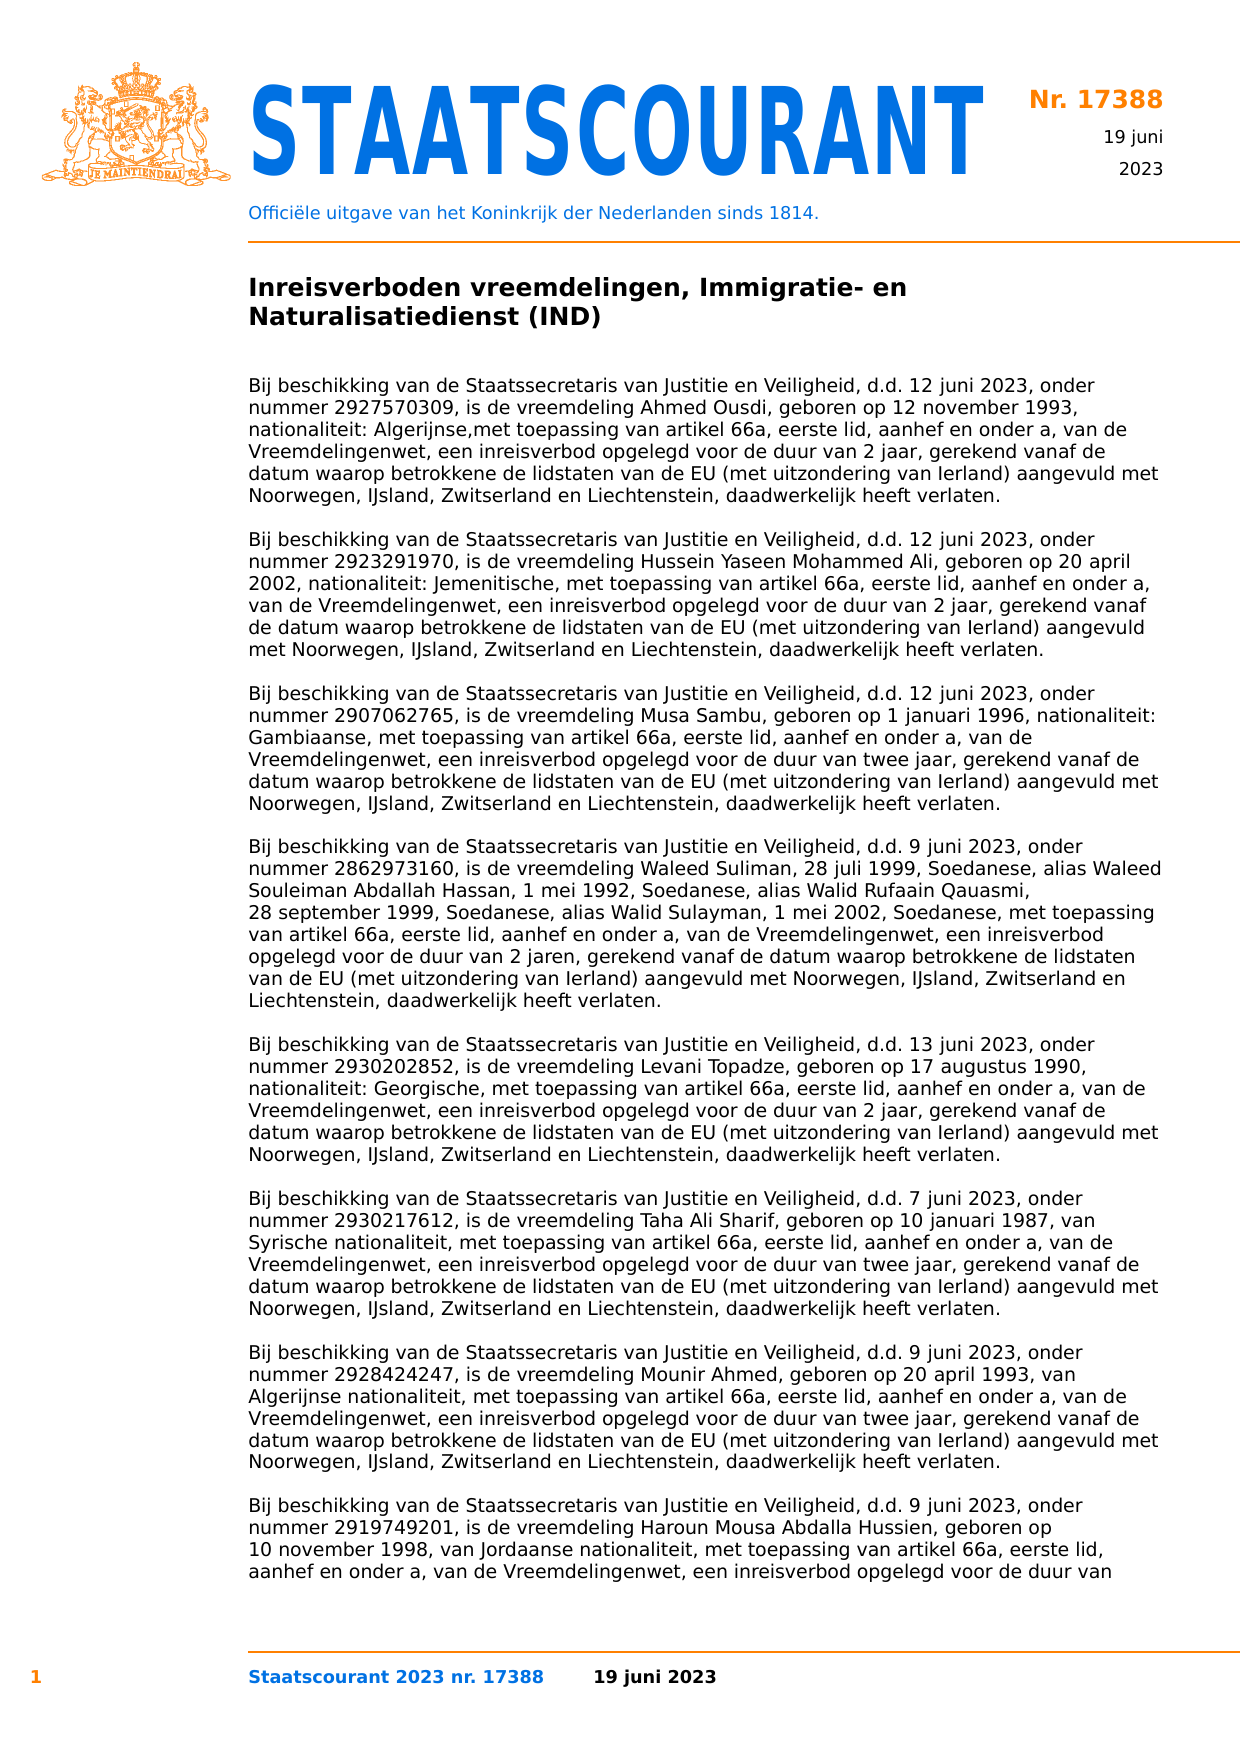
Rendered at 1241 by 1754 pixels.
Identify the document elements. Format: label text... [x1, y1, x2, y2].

text Bij beschikking van de Staatssecretaris van Justitie en Veiligheid, d.d. 9 juni 2023, onder nummer 2928424247, is de vreemdeling Mounir Ahmed, geboren op 20 april 1993, van Algerijnse nationaliteit, met toepassing van artikel 66a, eerste lid, aanhef en onder a, van de Vreemdelingenwet, een inreisverbod opgelegd voor de duur van twee jaar, gerekend vanaf de datum waarop betrokkene de lidstaten van de EU (met uitzondering van Ierland) aangevuld met Noorwegen, IJsland, Zwitserland en Liechtenstein, daadwerkelijk heeft verlaten. [248, 1342, 1163, 1473]
subtitle Inreisverboden vreemdelingen, Immigratie- en Naturalisatiedienst (IND) [248, 273, 1163, 331]
table_header STAATSCOURANT [248, 62, 998, 203]
text Bij beschikking van de Staatssecretaris van Justitie en Veiligheid, d.d. 7 juni 2023, onder nummer 2930217612, is de vreemdeling Taha Ali Sharif, geboren op 10 januari 1987, van Syrische nationaliteit, met toepassing van artikel 66a, eerste lid, aanhef en onder a, van de Vreemdelingenwet, een inreisverbod opgelegd voor de duur van twee jaar, gerekend vanaf de datum waarop betrokkene de lidstaten van de EU (met uitzondering van Ierland) aangevuld met Noorwegen, IJsland, Zwitserland en Liechtenstein, daadwerkelijk heeft verlaten. [248, 1188, 1163, 1320]
table_cell Officiële uitgave van het Koninkrijk der Nederlanden sinds 1814. [248, 203, 1240, 241]
text Bij beschikking van de Staatssecretaris van Justitie en Veiligheid, d.d. 12 juni 2023, onder nummer 2907062765, is de vreemdeling Musa Sambu, geboren op 1 januari 1996, nationaliteit: Gambiaanse, met toepassing van artikel 66a, eerste lid, aanhef en onder a, van de Vreemdelingenwet, een inreisverbod opgelegd voor de duur van twee jaar, gerekend vanaf de datum waarop betrokkene de lidstaten van de EU (met uitzondering van Ierland) aangevuld met Noorwegen, IJsland, Zwitserland en Liechtenstein, daadwerkelijk heeft verlaten. [248, 683, 1163, 814]
table_header Nr. 17388 [998, 62, 1240, 121]
text Bij beschikking van de Staatssecretaris van Justitie en Veiligheid, d.d. 9 juni 2023, onder nummer 2862973160, is de vreemdeling Waleed Suliman, 28 juli 1999, Soedanese, alias Waleed Souleiman Abdallah Hassan, 1 mei 1992, Soedanese, alias Walid Rufaain Qauasmi, 28 september 1999, Soedanese, alias Walid Sulayman, 1 mei 2002, Soedanese, met toepassing van artikel 66a, eerste lid, aanhef en onder a, van de Vreemdelingenwet, een inreisverbod opgelegd voor de duur van 2 jaren, gerekend vanaf de datum waarop betrokkene de lidstaten van de EU (met uitzondering van Ierland) aangevuld met Noorwegen, IJsland, Zwitserland en Liechtenstein, daadwerkelijk heeft verlaten. [248, 836, 1163, 1012]
text Bij beschikking van de Staatssecretaris van Justitie en Veiligheid, d.d. 13 juni 2023, onder nummer 2930202852, is de vreemdeling Levani Topadze, geboren op 17 augustus 1990, nationaliteit: Georgische, met toepassing van artikel 66a, eerste lid, aanhef en onder a, van de Vreemdelingenwet, een inreisverbod opgelegd voor de duur van 2 jaar, gerekend vanaf de datum waarop betrokkene de lidstaten van de EU (met uitzondering van Ierland) aangevuld met Noorwegen, IJsland, Zwitserland en Liechtenstein, daadwerkelijk heeft verlaten. [248, 1034, 1163, 1166]
table_cell 2023 [998, 153, 1240, 203]
text Bij beschikking van de Staatssecretaris van Justitie en Veiligheid, d.d. 12 juni 2023, onder nummer 2923291970, is de vreemdeling Hussein Yaseen Mohammed Ali, geboren op 20 april 2002, nationaliteit: Jemenitische, met toepassing van artikel 66a, eerste lid, aanhef en onder a, van de Vreemdelingenwet, een inreisverbod opgelegd voor de duur van 2 jaar, gerekend vanaf de datum waarop betrokkene de lidstaten van de EU (met uitzondering van Ierland) aangevuld met Noorwegen, IJsland, Zwitserland en Liechtenstein, daadwerkelijk heeft verlaten. [248, 529, 1163, 661]
text Bij beschikking van de Staatssecretaris van Justitie en Veiligheid, d.d. 9 juni 2023, onder nummer 2919749201, is de vreemdeling Haroun Mousa Abdalla Hussien, geboren op 10 november 1998, van Jordaanse nationaliteit, met toepassing van artikel 66a, eerste lid, aanhef en onder a, van de Vreemdelingenwet, een inreisverbod opgelegd voor de duur van [248, 1495, 1163, 1583]
picture [41, 62, 231, 186]
table_cell 19 juni [998, 121, 1240, 153]
table_header [25, 62, 248, 241]
text Bij beschikking van de Staatssecretaris van Justitie en Veiligheid, d.d. 12 juni 2023, onder nummer 2927570309, is de vreemdeling Ahmed Ousdi, geboren op 12 november 1993, nationaliteit: Algerijnse,met toepassing van artikel 66a, eerste lid, aanhef en onder a, van de Vreemdelingenwet, een inreisverbod opgelegd voor de duur van 2 jaar, gerekend vanaf de datum waarop betrokkene de lidstaten van de EU (met uitzondering van Ierland) aangevuld met Noorwegen, IJsland, Zwitserland en Liechtenstein, daadwerkelijk heeft verlaten. [248, 375, 1163, 507]
